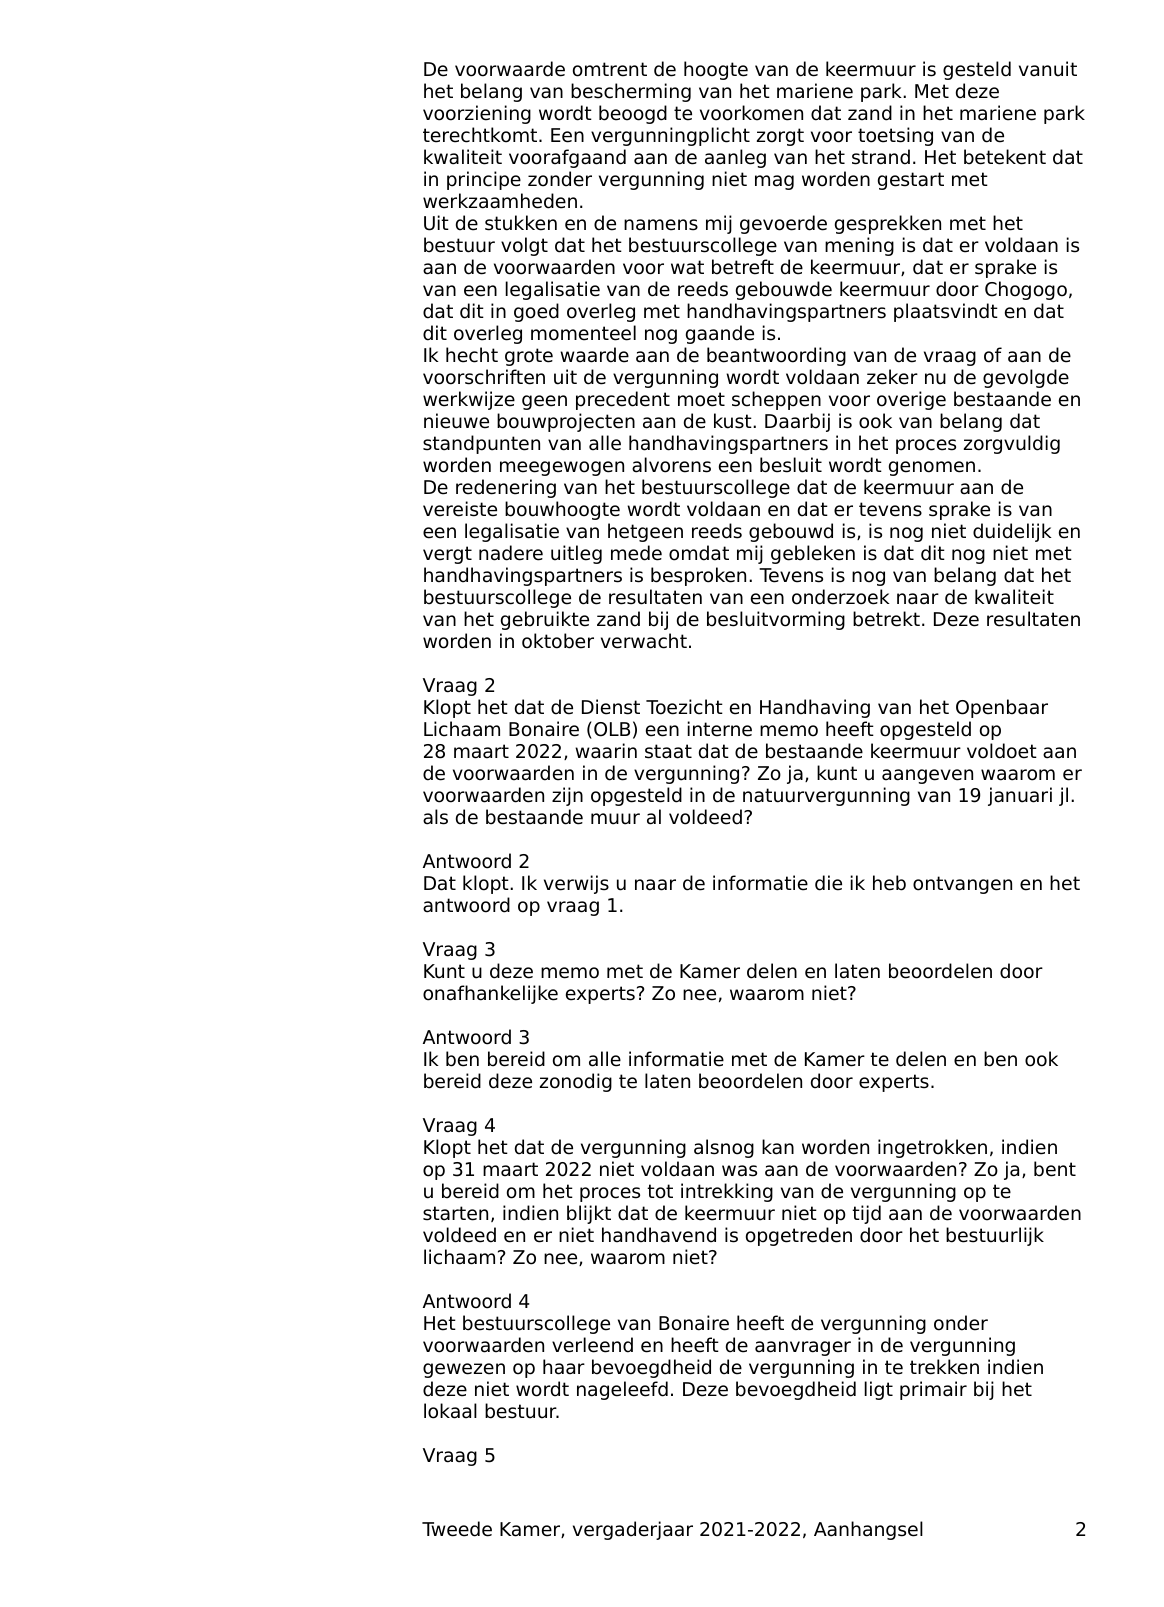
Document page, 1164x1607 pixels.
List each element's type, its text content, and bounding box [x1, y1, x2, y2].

text Antwoord 3 [422, 1027, 1087, 1049]
text De voorwaarde omtrent de hoogte van de keermuur is gesteld vanuit het belang van bescherming van het mariene park. Met deze voorziening wordt beoogd te voorkomen dat zand in het mariene park terechtkomt. Een vergunningplicht zorgt voor toetsing van de kwaliteit voorafgaand aan de aanleg van het strand. Het betekent dat in principe zonder vergunning niet mag worden gestart met werkzaamheden. [422, 59, 1087, 213]
text Dat klopt. Ik verwijs u naar de informatie die ik heb ontvangen en het antwoord op vraag 1. [422, 873, 1087, 917]
text Het bestuurscollege van Bonaire heeft de vergunning onder voorwaarden verleend en heeft de aanvrager in de vergunning gewezen op haar bevoegdheid de vergunning in te trekken indien deze niet wordt nageleefd. Deze bevoegdheid ligt primair bij het lokaal bestuur. [422, 1313, 1087, 1423]
text De redenering van het bestuurscollege dat de keermuur aan de vereiste bouwhoogte wordt voldaan en dat er tevens sprake is van een legalisatie van hetgeen reeds gebouwd is, is nog niet duidelijk en vergt nadere uitleg mede omdat mij gebleken is dat dit nog niet met handhavingspartners is besproken. Tevens is nog van belang dat het bestuurscollege de resultaten van een onderzoek naar de kwaliteit van het gebruikte zand bij de besluitvorming betrekt. Deze resultaten worden in oktober verwacht. [422, 477, 1087, 652]
text Kunt u deze memo met de Kamer delen en laten beoordelen door onafhankelijke experts? Zo nee, waarom niet? [422, 961, 1087, 1005]
text Klopt het dat de vergunning alsnog kan worden ingetrokken, indien op 31 maart 2022 niet voldaan was aan de voorwaarden? Zo ja, bent u bereid om het proces tot intrekking van de vergunning op te starten, indien blijkt dat de keermuur niet op tijd aan de voorwaarden voldeed en er niet handhavend is opgetreden door het bestuurlijk lichaam? Zo nee, waarom niet? [422, 1137, 1087, 1269]
text Ik hecht grote waarde aan de beantwoording van de vraag of aan de voorschriften uit de vergunning wordt voldaan zeker nu de gevolgde werkwijze geen precedent moet scheppen voor overige bestaande en nieuwe bouwprojecten aan de kust. Daarbij is ook van belang dat standpunten van alle handhavingspartners in het proces zorgvuldig worden meegewogen alvorens een besluit wordt genomen. [422, 345, 1087, 477]
text Antwoord 2 [422, 851, 1087, 873]
text Vraag 3 [422, 939, 1087, 961]
text Antwoord 4 [422, 1291, 1087, 1313]
text Vraag 2 [422, 675, 1087, 697]
text Klopt het dat de Dienst Toezicht en Handhaving van het Openbaar Lichaam Bonaire (OLB) een interne memo heeft opgesteld op 28 maart 2022, waarin staat dat de bestaande keermuur voldoet aan de voorwaarden in de vergunning? Zo ja, kunt u aangeven waarom er voorwaarden zijn opgesteld in de natuurvergunning van 19 januari jl. als de bestaande muur al voldeed? [422, 697, 1087, 828]
text Ik ben bereid om alle informatie met de Kamer te delen en ben ook bereid deze zonodig te laten beoordelen door experts. [422, 1049, 1087, 1093]
text Uit de stukken en de namens mij gevoerde gesprekken met het bestuur volgt dat het bestuurscollege van mening is dat er voldaan is aan de voorwaarden voor wat betreft de keermuur, dat er sprake is van een legalisatie van de reeds gebouwde keermuur door Chogogo, dat dit in goed overleg met handhavingspartners plaatsvindt en dat dit overleg momenteel nog gaande is. [422, 213, 1087, 345]
text Vraag 5 [422, 1445, 1087, 1467]
text Vraag 4 [422, 1115, 1087, 1137]
